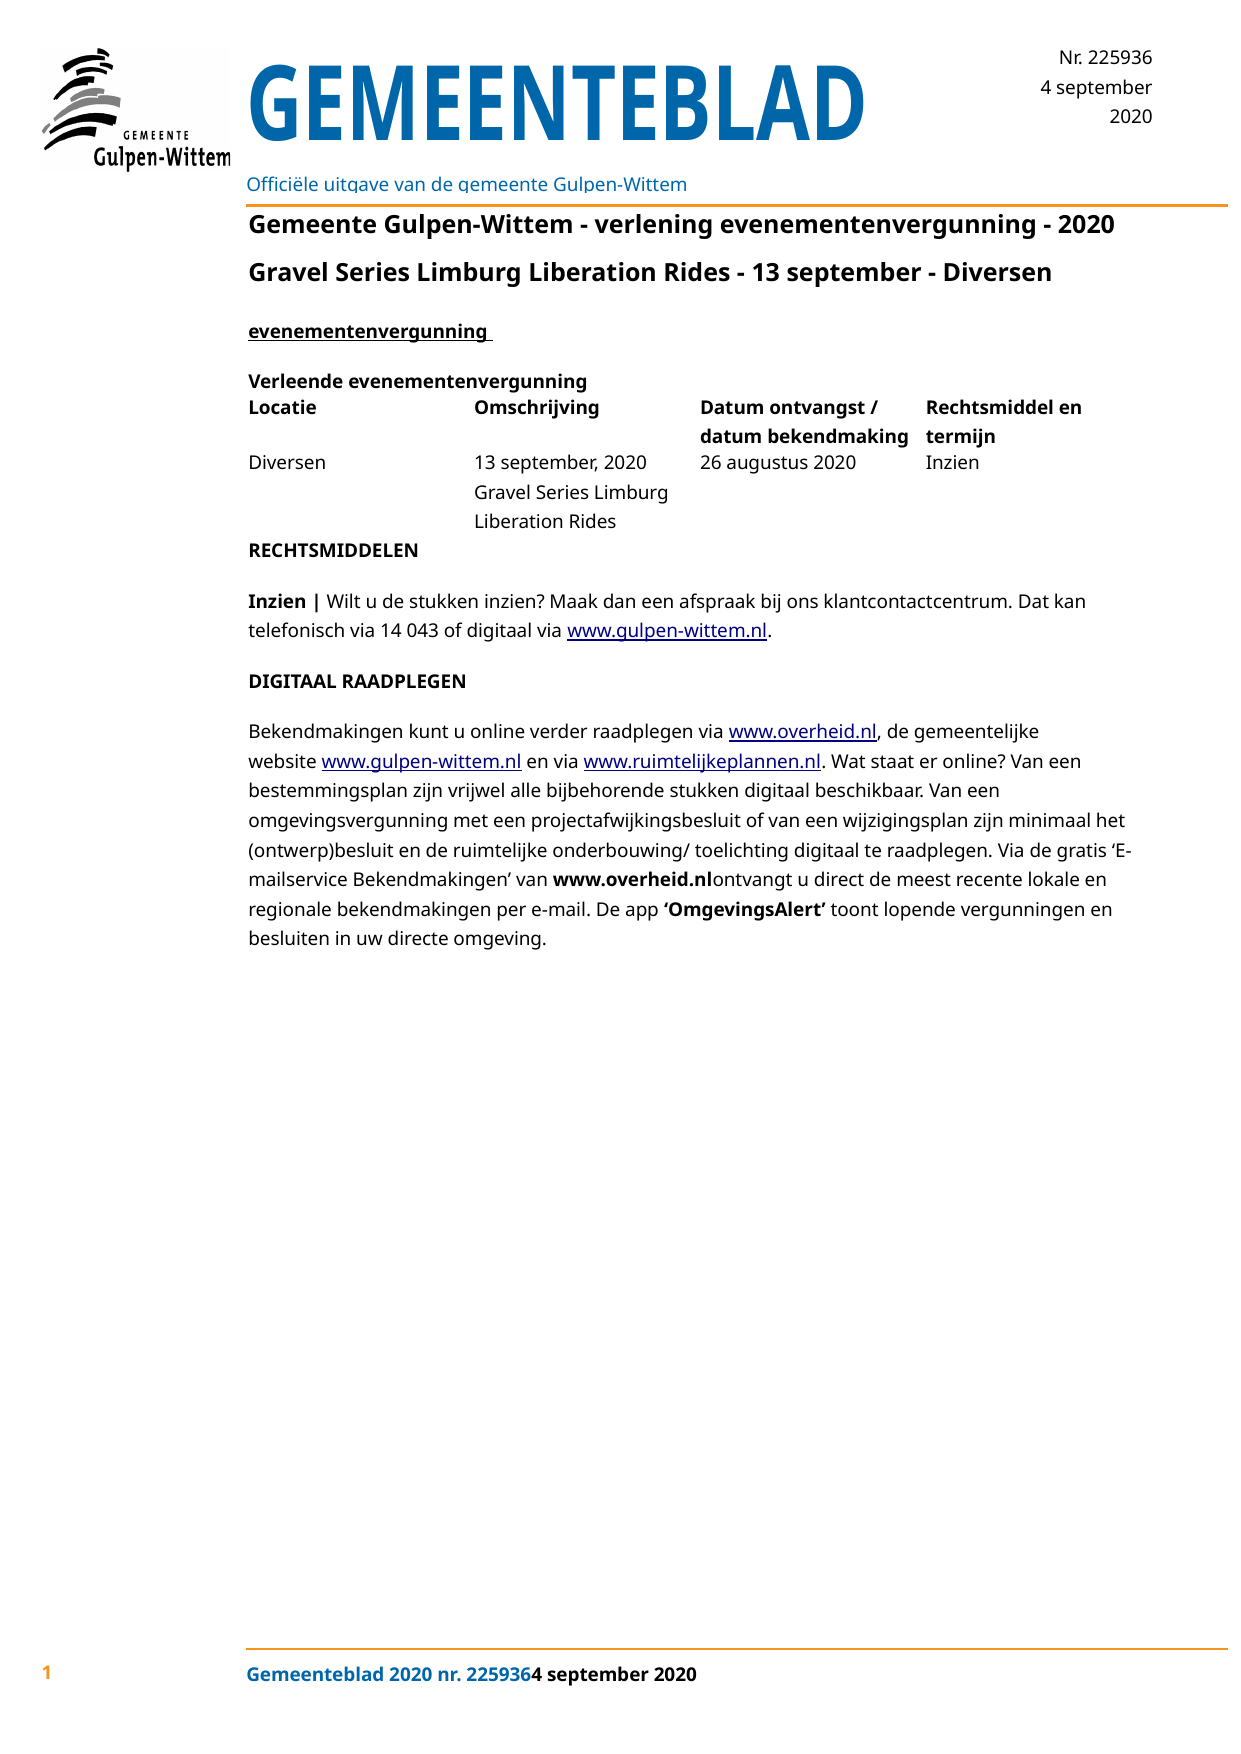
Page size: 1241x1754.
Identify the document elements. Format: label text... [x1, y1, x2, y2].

text Inzien | Wilt u de stukken inzien? Maak dan een afspraak bij ons klantcontactcentrum. Dat kan telefonisch via 14 043 of digitaal via www.gulpen-wittem.nl. [248, 588, 1152, 643]
text evenementenvergunning [248, 318, 1152, 344]
table_cell Rechtsmiddel en termijn [926, 394, 1152, 449]
text Bekendmakingen kunt u online verder raadplegen via www.overheid.nl, de gemeentelijke website www.gulpen-wittem.nl en via www.ruimtelijkeplannen.nl. Wat staat er online? Van een bestemmingsplan zijn vrijwel alle bijbehorende stukken digitaal beschikbaar. Van een omgevingsvergunning met een projectafwijkingsbesluit of van een wijzigingsplan zijn minimaal het (ontwerp)besluit en de ruimtelijke onderbouwing/ toelichting digitaal te raadplegen. Via de gratis ‘E-mailservice Bekendmakingen’ van www.overheid.nlontvangt u direct de meest recente lokale en regionale bekendmakingen per e-mail. De app ‘OmgevingsAlert’ toont lopende vergunningen en besluiten in uw directe omgeving. [248, 718, 1152, 951]
table_cell Datum ontvangst / datum bekendmaking [700, 394, 926, 449]
text RECHTSMIDDELEN [248, 538, 1152, 563]
picture [41, 47, 231, 172]
table_header Verleende evenementenvergunning [248, 369, 1152, 394]
table_cell 13 september, 2020 Gravel Series Limburg Liberation Rides [474, 450, 700, 534]
table_cell Omschrijving [474, 394, 700, 449]
text DIGITAAL RAADPLEGEN [248, 668, 1152, 694]
table_cell Inzien [926, 450, 1152, 534]
text Gemeente Gulpen-Wittem - verlening evenementenvergunning - 2020 Gravel Series Limburg Liberation Rides - 13 september - Diversen [248, 207, 1152, 288]
table_cell 26 augustus 2020 [700, 450, 926, 534]
table_cell Locatie [248, 394, 474, 449]
table_cell Diversen [248, 450, 474, 534]
